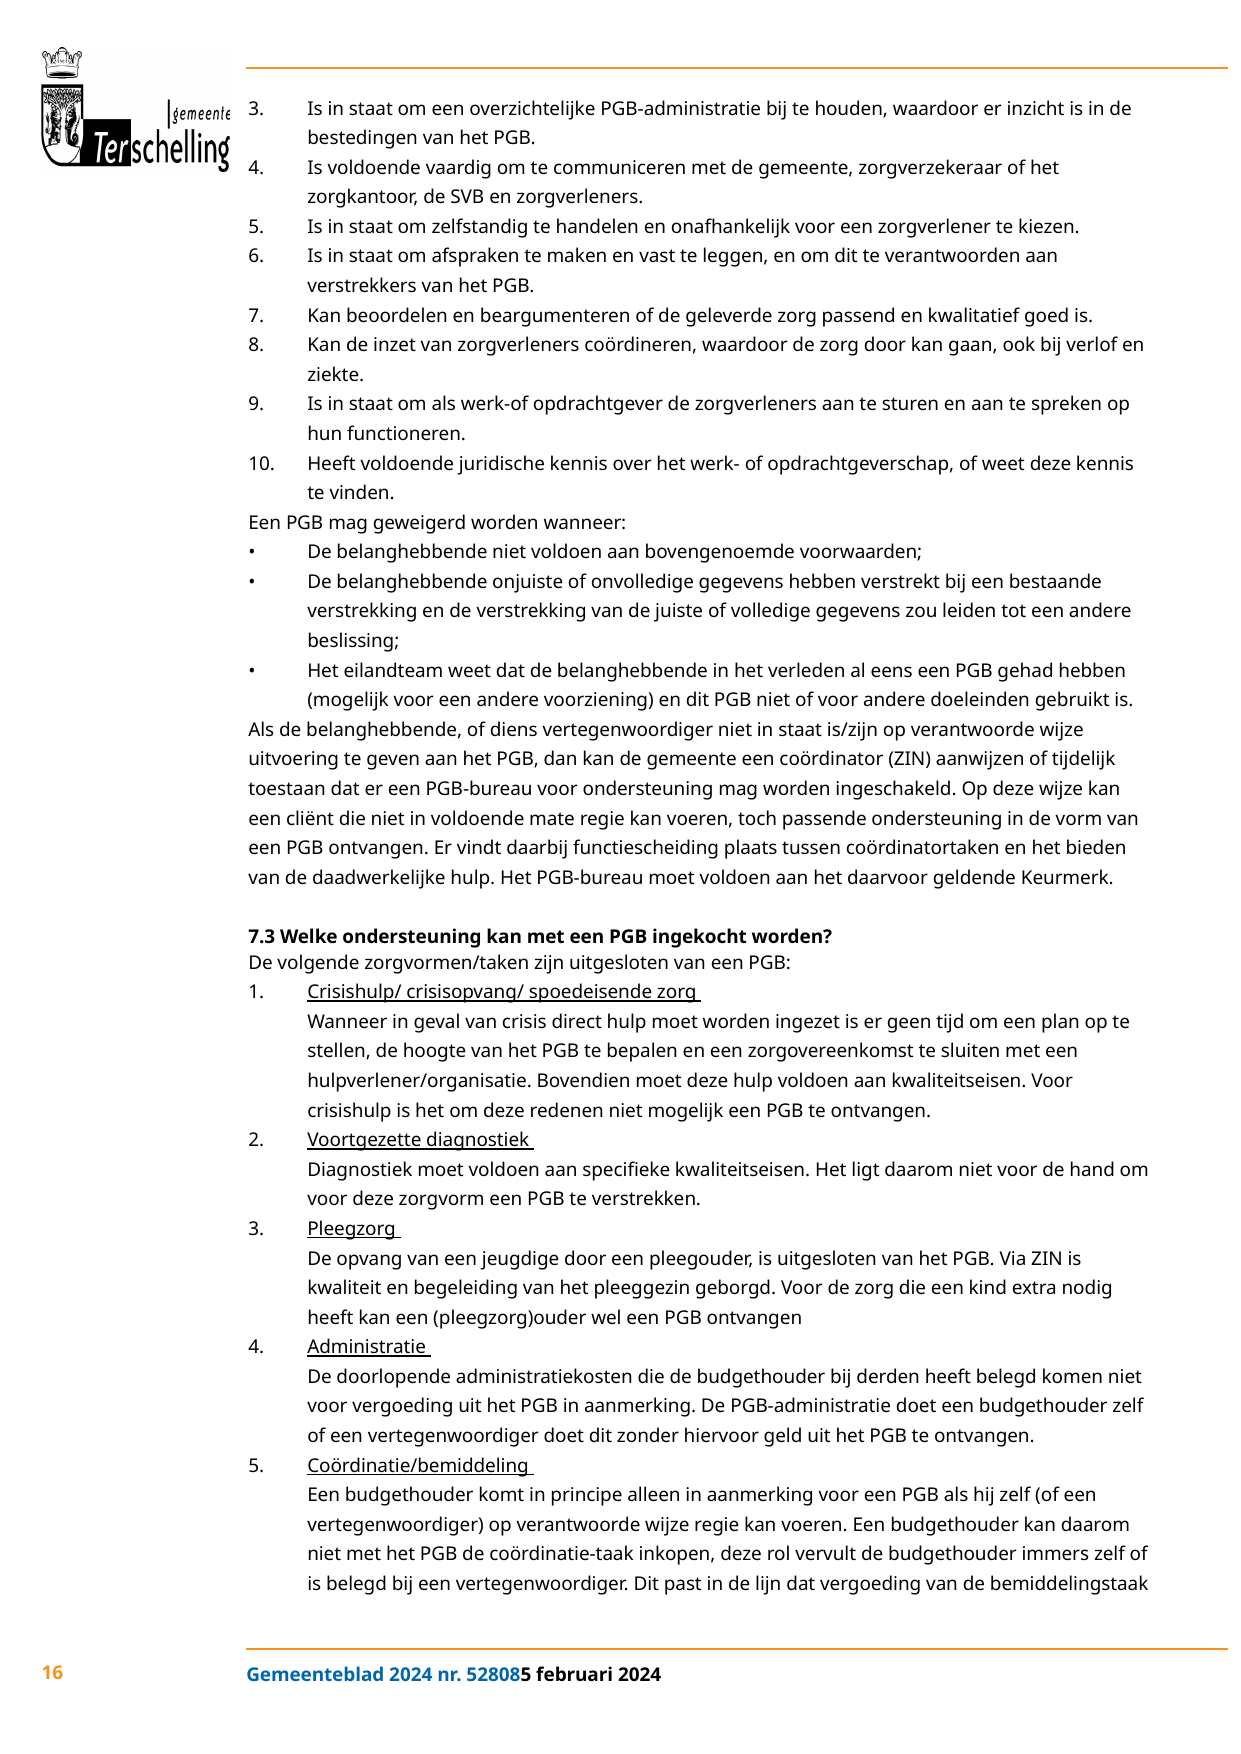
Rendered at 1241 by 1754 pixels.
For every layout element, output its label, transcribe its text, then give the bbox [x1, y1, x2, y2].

list Pleegzorg [248, 1215, 1152, 1241]
text 7.3 Welke ondersteuning kan met een PGB ingekocht worden? [248, 923, 1152, 949]
list Kan de inzet van zorgverleners coördineren, waardoor de zorg door kan gaan, ook bij verlof en ziekte. [248, 331, 1152, 387]
list Voortgezette diagnostiek [248, 1126, 1152, 1152]
list Crisishulp/ crisisopvang/ spoedeisende zorg [248, 978, 1152, 1004]
list Is in staat om als werk-of opdrachtgever de zorgverleners aan te sturen en aan te spreken op hun functioneren. [248, 391, 1152, 446]
list Administratie [248, 1333, 1152, 1359]
list Kan beoordelen en beargumenteren of de geleverde zorg passend en kwalitatief goed is. [248, 302, 1152, 328]
list Is in staat om een overzichtelijke PGB-administratie bij te houden, waardoor er inzicht is in de bestedingen van het PGB. [248, 95, 1152, 150]
text Als de belanghebbende, of diens vertegenwoordiger niet in staat is/zijn op verantwoorde wijze uitvoering te geven aan het PGB, dan kan de gemeente een coördinator (ZIN) aanwijzen of tijdelijk toestaan dat er een PGB-bureau voor ondersteuning mag worden ingeschakeld. Op deze wijze kan een cliënt die niet in voldoende mate regie kan voeren, toch passende ondersteuning in de vorm van een PGB ontvangen. Er vindt daarbij functiescheiding plaats tussen coördinatortaken en het bieden van de daadwerkelijke hulp. Het PGB-bureau moet voldoen aan het daarvoor geldende Keurmerk. [248, 716, 1152, 890]
list Heeft voldoende juridische kennis over het werk- of opdrachtgeverschap, of weet deze kennis te vinden. [248, 450, 1152, 505]
list De belanghebbende onjuiste of onvolledige gegevens hebben verstrekt bij een bestaande verstrekking en de verstrekking van de juiste of volledige gegevens zou leiden tot een andere beslissing; [248, 568, 1152, 653]
list De doorlopende administratiekosten die de budgethouder bij derden heeft belegd komen niet voor vergoeding uit het PGB in aanmerking. De PGB-administratie doet een budgethouder zelf of een vertegenwoordiger doet dit zonder hiervoor geld uit het PGB te ontvangen. [248, 1363, 1152, 1448]
list Diagnostiek moet voldoen aan specifieke kwaliteitseisen. Het ligt daarom niet voor de hand om voor deze zorgvorm een PGB te verstrekken. [248, 1156, 1152, 1211]
list Is in staat om zelfstandig te handelen en onafhankelijk voor een zorgverlener te kiezen. [248, 213, 1152, 239]
list De opvang van een jeugdige door een pleegouder, is uitgesloten van het PGB. Via ZIN is kwaliteit en begeleiding van het pleeggezin geborgd. Voor de zorg die een kind extra nodig heeft kan een (pleegzorg)ouder wel een PGB ontvangen [248, 1245, 1152, 1329]
list De belanghebbende niet voldoen aan bovengenoemde voorwaarden; [248, 538, 1152, 564]
list Coördinatie/bemiddeling [248, 1452, 1152, 1477]
list Is voldoende vaardig om te communiceren met de gemeente, zorgverzekeraar of het zorgkantoor, de SVB en zorgverleners. [248, 154, 1152, 209]
list Een budgethouder komt in principe alleen in aanmerking voor een PGB als hij zelf (of een vertegenwoordiger) op verantwoorde wijze regie kan voeren. Een budgethouder kan daarom niet met het PGB de coördinatie-taak inkopen, deze rol vervult de budgethouder immers zelf of is belegd bij een vertegenwoordiger. Dit past in de lijn dat vergoeding van de bemiddelingstaak [248, 1481, 1152, 1596]
list Wanneer in geval van crisis direct hulp moet worden ingezet is er geen tijd om een plan op te stellen, de hoogte van het PGB te bepalen en een zorgovereenkomst te sluiten met een hulpverlener/organisatie. Bovendien moet deze hulp voldoen aan kwaliteitseisen. Voor crisishulp is het om deze redenen niet mogelijk een PGB te ontvangen. [248, 1008, 1152, 1122]
text Een PGB mag geweigerd worden wanneer: [248, 509, 1152, 535]
list Is in staat om afspraken te maken en vast te leggen, en om dit te verantwoorden aan verstrekkers van het PGB. [248, 243, 1152, 298]
text De volgende zorgvormen/taken zijn uitgesloten van een PGB: [248, 949, 1152, 974]
list Het eilandteam weet dat de belanghebbende in het verleden al eens een PGB gehad hebben (mogelijk voor een andere voorziening) en dit PGB niet of voor andere doeleinden gebruikt is. [248, 657, 1152, 712]
picture [41, 47, 231, 172]
